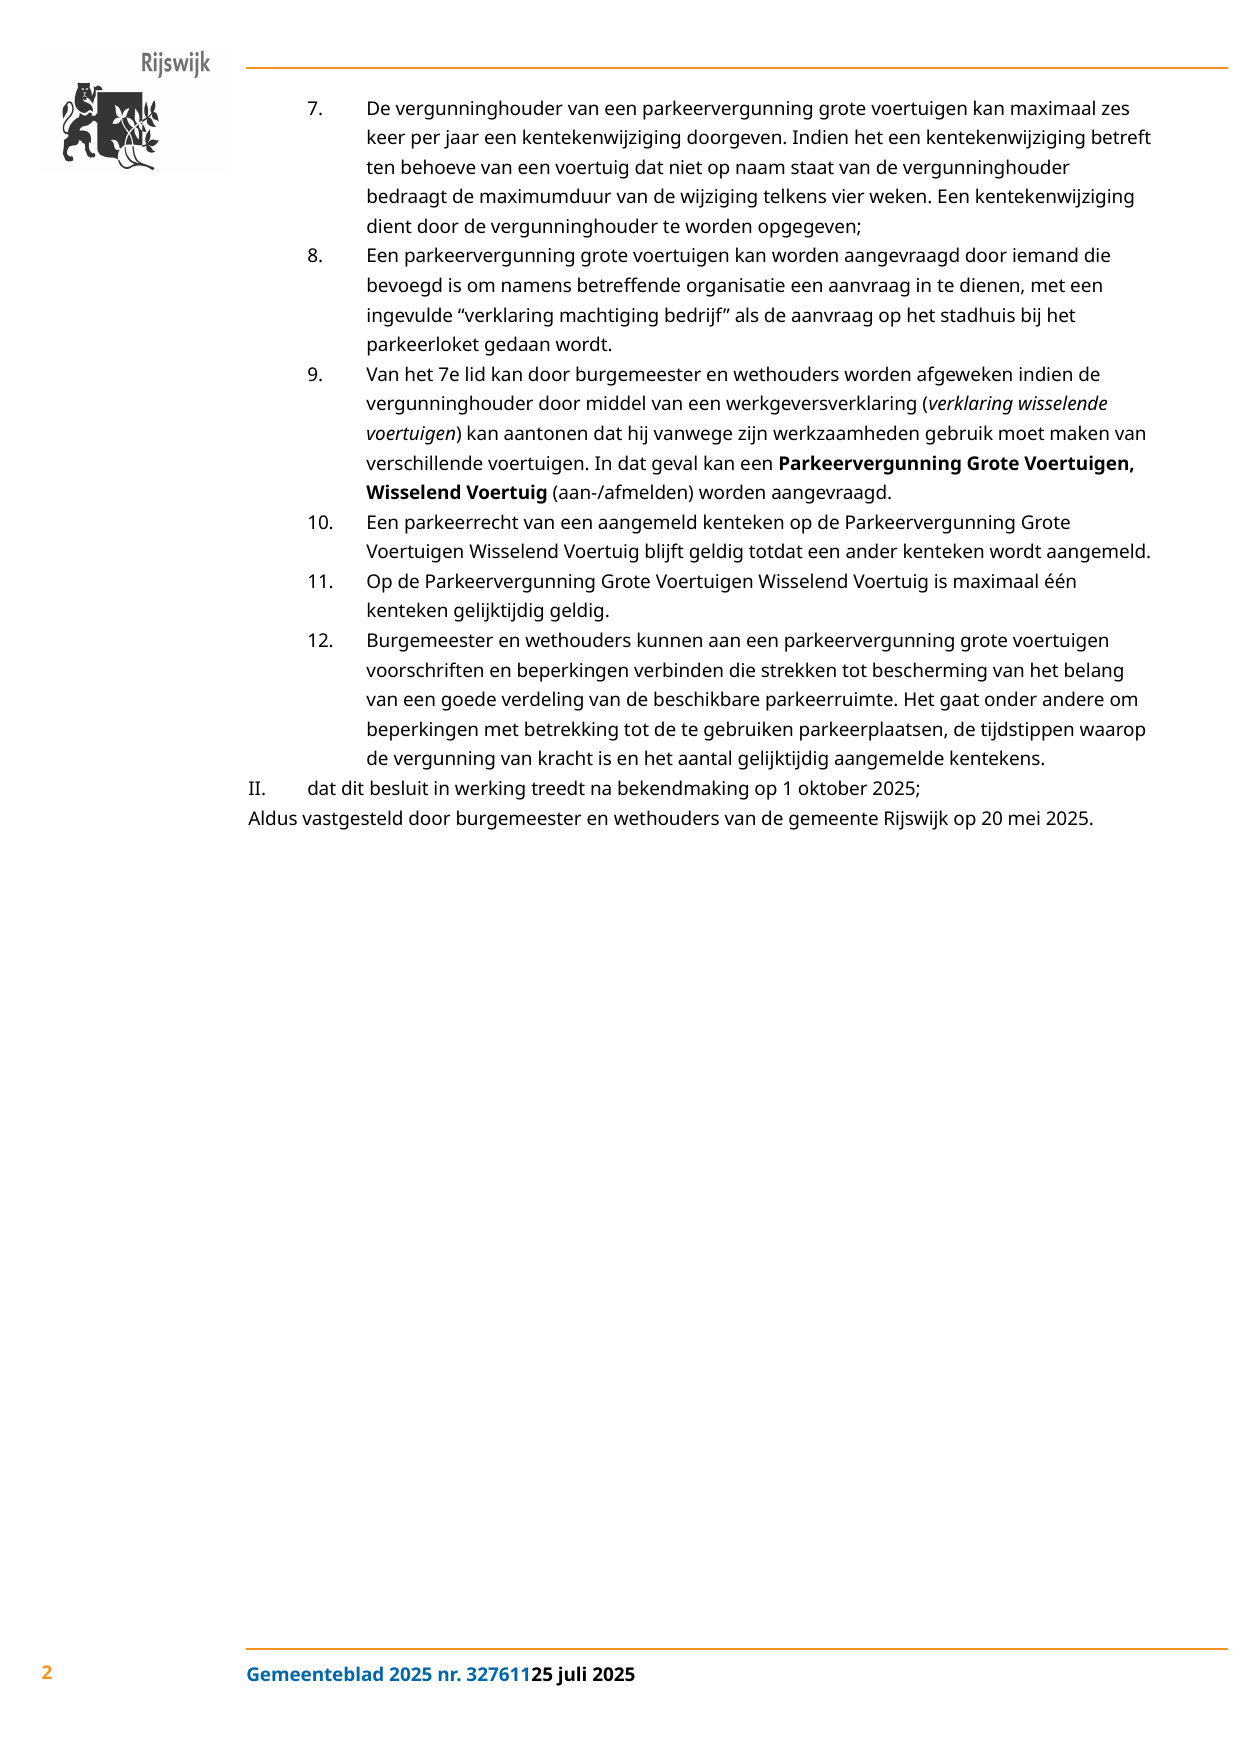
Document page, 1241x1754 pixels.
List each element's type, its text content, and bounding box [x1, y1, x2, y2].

text Aldus vastgesteld door burgemeester en wethouders van de gemeente Rijswijk op 20 mei 2025. [248, 805, 1152, 831]
list Burgemeester en wethouders kunnen aan een parkeervergunning grote voertuigen voorschriften en beperkingen verbinden die strekken tot bescherming van het belang van een goede verdeling van de beschikbare parkeerruimte. Het gaat onder andere om beperkingen met betrekking tot de te gebruiken parkeerplaatsen, de tijdstippen waarop de vergunning van kracht is en het aantal gelijktijdig aangemelde kentekens. [307, 627, 1152, 771]
list Een parkeerrecht van een aangemeld kenteken op de Parkeervergunning Grote Voertuigen Wisselend Voertuig blijft geldig totdat een ander kenteken wordt aangemeld. [307, 509, 1152, 564]
picture [41, 47, 231, 172]
list Op de Parkeervergunning Grote Voertuigen Wisselend Voertuig is maximaal één kenteken gelijktijdig geldig. [307, 568, 1152, 623]
list dat dit besluit in werking treedt na bekendmaking op 1 oktober 2025; [248, 775, 1152, 801]
list Een parkeervergunning grote voertuigen kan worden aangevraagd door iemand die bevoegd is om namens betreffende organisatie een aanvraag in te dienen, met een ingevulde “verklaring machtiging bedrijf” als de aanvraag op het stadhuis bij het parkeerloket gedaan wordt. [307, 243, 1152, 357]
list De vergunninghouder van een parkeervergunning grote voertuigen kan maximaal zes keer per jaar een kentekenwijziging doorgeven. Indien het een kentekenwijziging betreft ten behoeve van een voertuig dat niet op naam staat van de vergunninghouder bedraagt de maximumduur van de wijziging telkens vier weken. Een kentekenwijziging dient door de vergunninghouder te worden opgegeven; [307, 95, 1152, 239]
list Van het 7e lid kan door burgemeester en wethouders worden afgeweken indien de vergunninghouder door middel van een werkgeversverklaring (verklaring wisselende voertuigen) kan aantonen dat hij vanwege zijn werkzaamheden gebruik moet maken van verschillende voertuigen. In dat geval kan een Parkeervergunning Grote Voertuigen, Wisselend Voertuig (aan-/afmelden) worden aangevraagd. [307, 361, 1152, 505]
